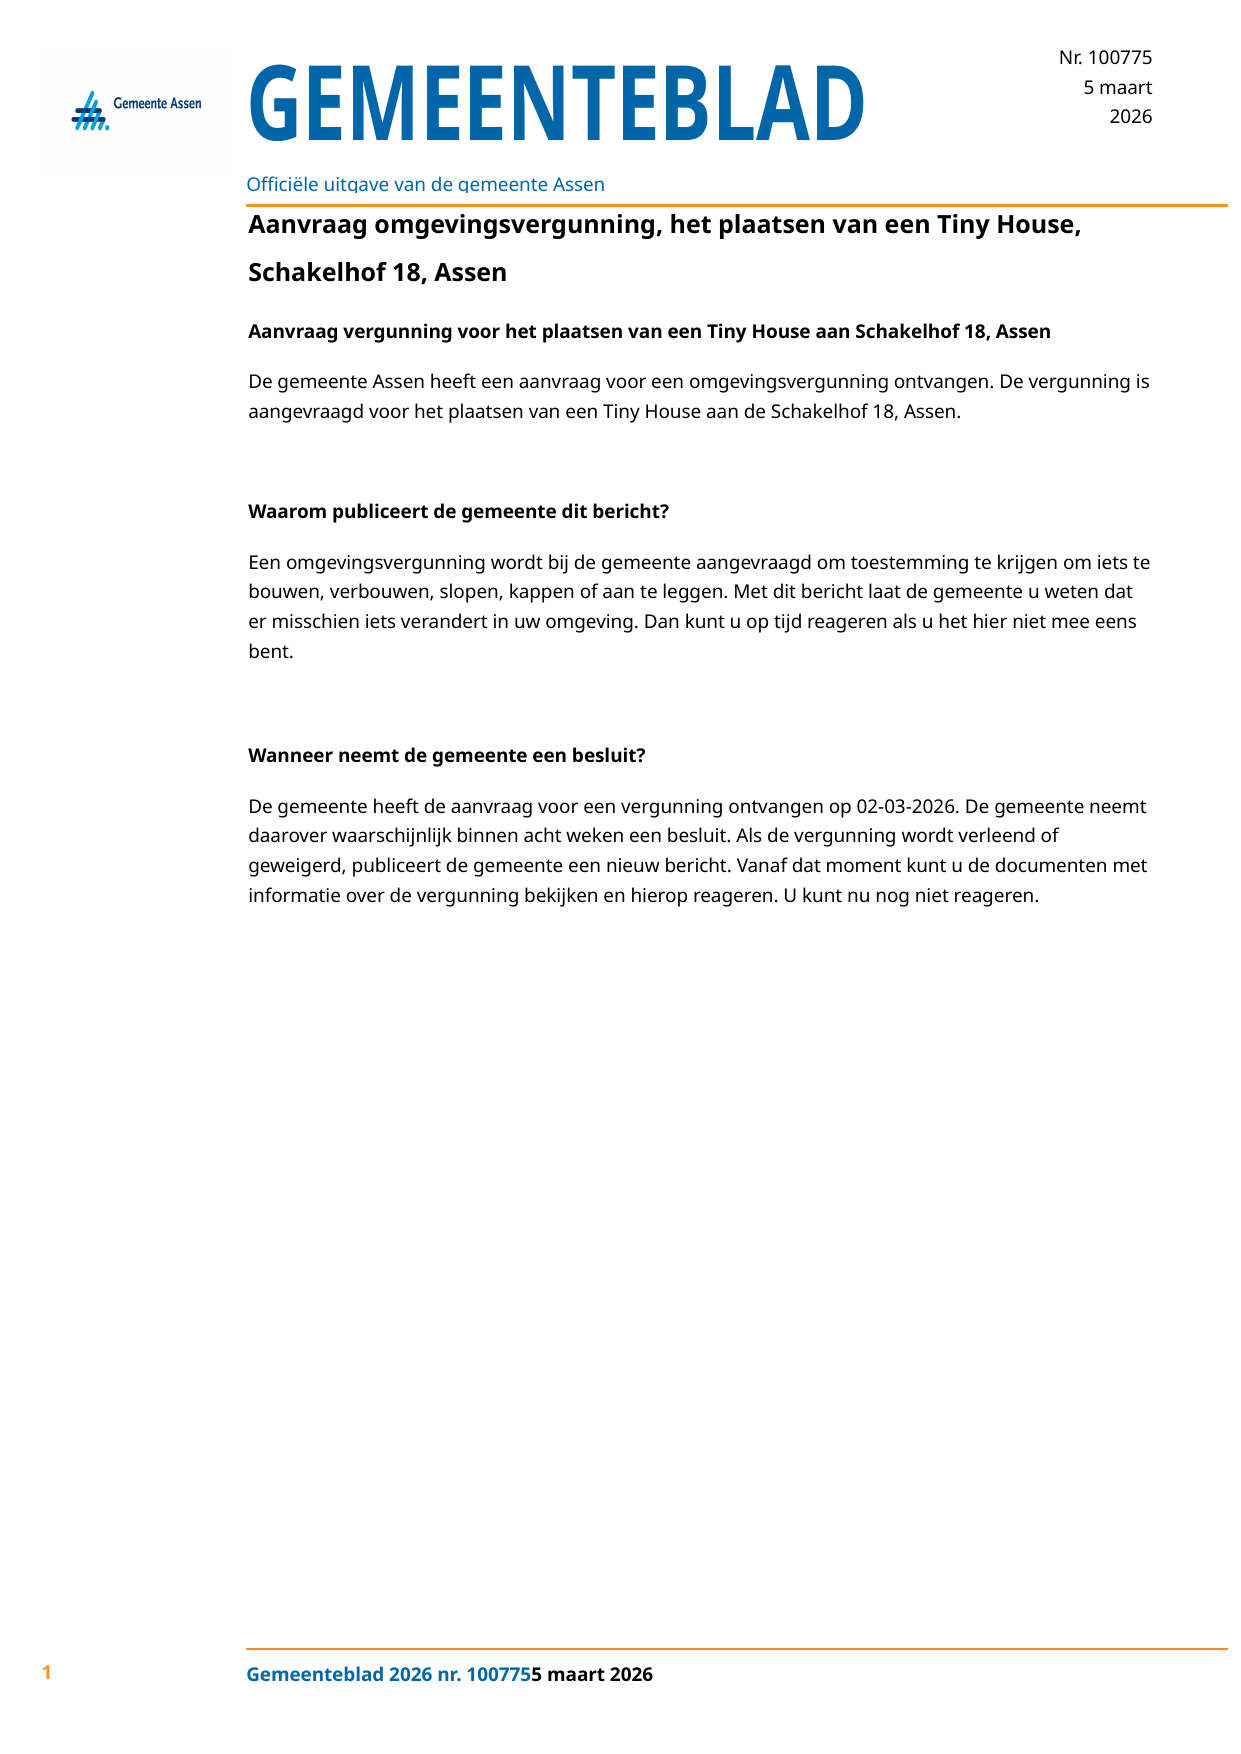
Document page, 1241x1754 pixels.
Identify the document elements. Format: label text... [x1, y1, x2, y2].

text De gemeente heeft de aanvraag voor een vergunning ontvangen op 02-03-2026. De gemeente neemt daarover waarschijnlijk binnen acht weken een besluit. Als de vergunning wordt verleend of geweigerd, publiceert de gemeente een nieuw bericht. Vanaf dat moment kunt u de documenten met informatie over de vergunning bekijken en hierop reageren. U kunt nu nog niet reageren. [248, 793, 1152, 908]
text Waarom publiceert de gemeente dit bericht? [248, 499, 1152, 524]
text ﻿Wanneer neemt de gemeente een besluit? [248, 739, 1152, 768]
text Aanvraag vergunning voor het plaatsen van een Tiny House aan Schakelhof 18, Assen [248, 318, 1152, 344]
picture [41, 47, 231, 172]
text Aanvraag omgevingsvergunning, het plaatsen van een Tiny House, Schakelhof 18, Assen [248, 207, 1152, 288]
text De gemeente Assen heeft een aanvraag voor een omgevingsvergunning ontvangen. De vergunning is aangevraagd voor het plaatsen van een Tiny House aan de Schakelhof 18, Assen. [248, 368, 1152, 424]
text Een omgevingsvergunning wordt bij de gemeente aangevraagd om toestemming te krijgen om iets te bouwen, verbouwen, slopen, kappen of aan te leggen. Met dit bericht laat de gemeente u weten dat er misschien iets verandert in uw omgeving. Dan kunt u op tijd reageren als u het hier niet mee eens bent. [248, 549, 1152, 664]
